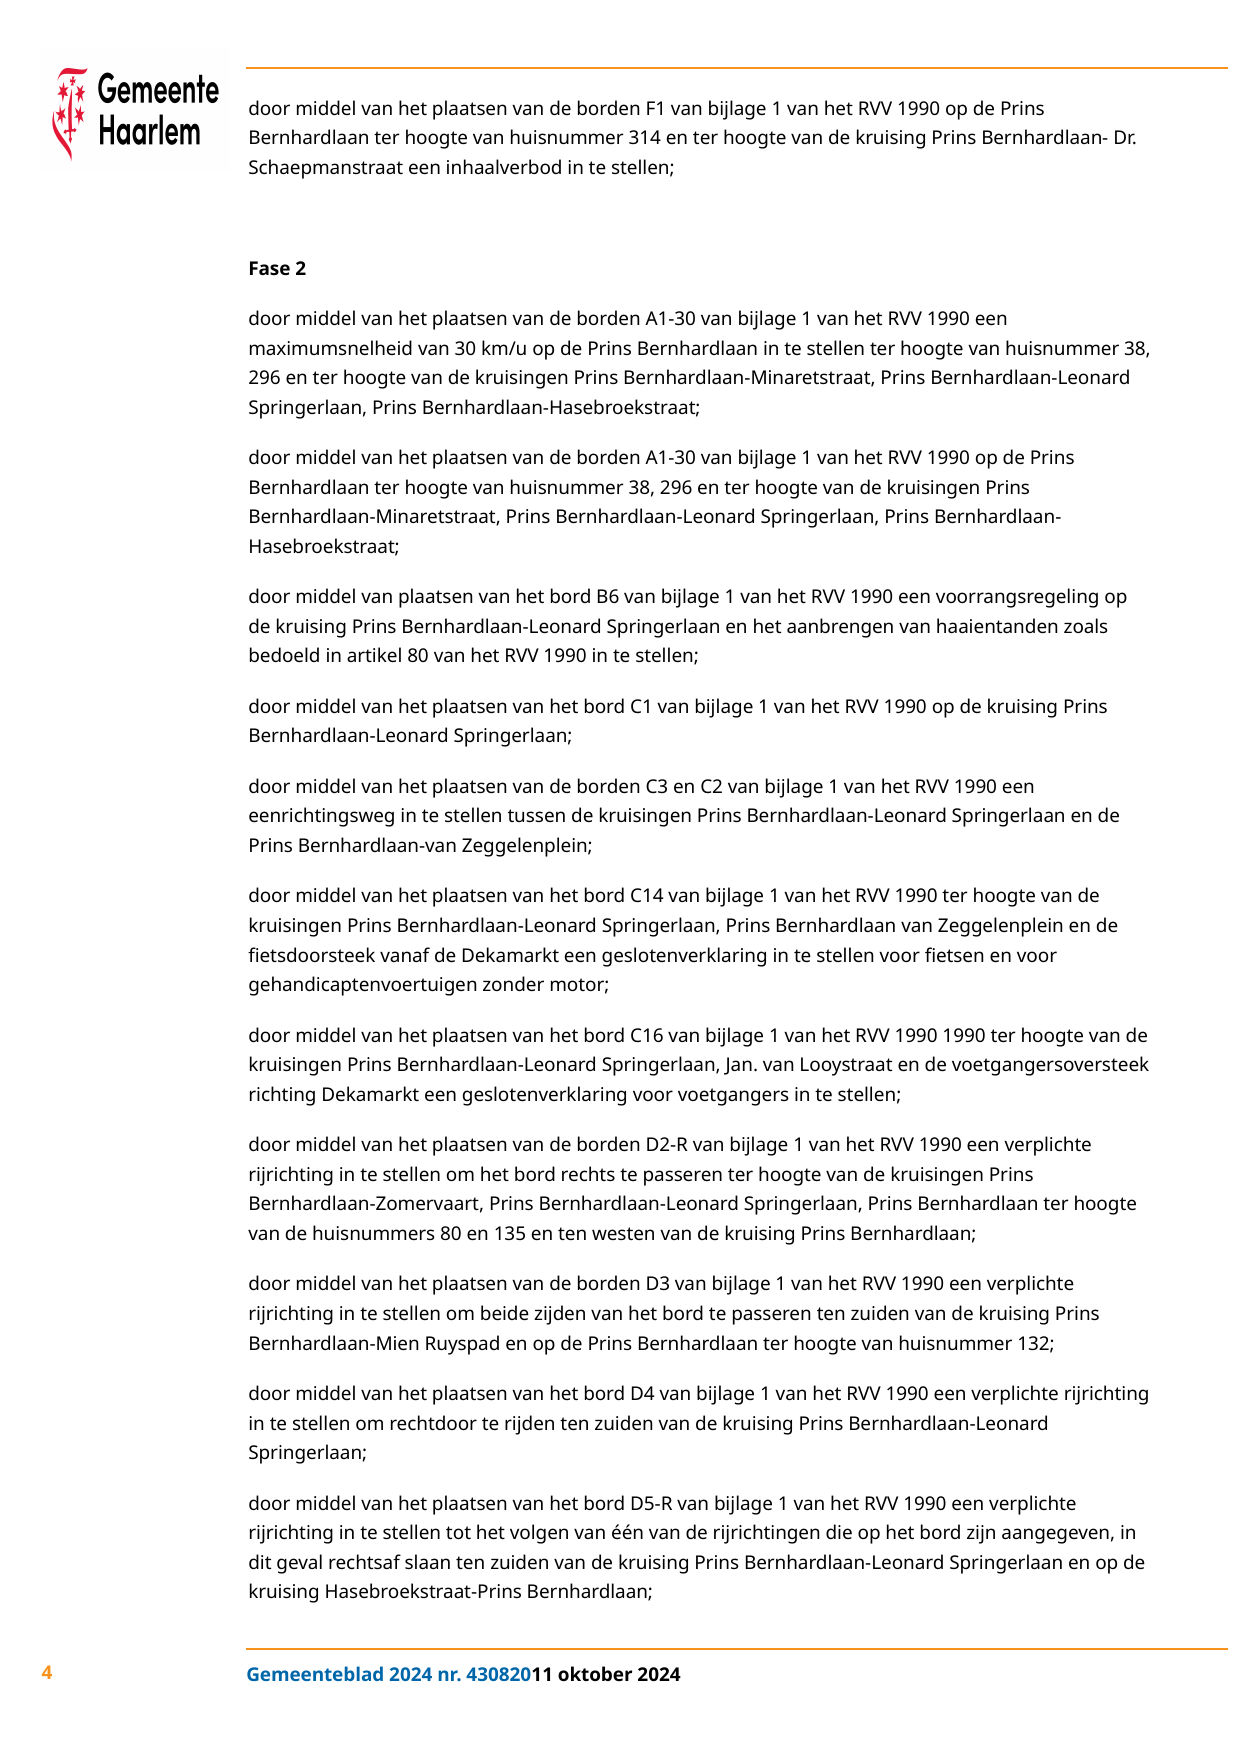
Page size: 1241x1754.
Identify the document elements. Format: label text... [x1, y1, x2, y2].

text door middel van het plaatsen van het bord D5-R van bijlage 1 van het RVV 1990 een verplichte rijrichting in te stellen tot het volgen van één van de rijrichtingen die op het bord zijn aangegeven, in dit geval rechtsaf slaan ten zuiden van de kruising Prins Bernhardlaan-Leonard Springerlaan en op de kruising Hasebroekstraat-Prins Bernhardlaan; [248, 1490, 1152, 1604]
text door middel van het plaatsen van de borden D3 van bijlage 1 van het RVV 1990 een verplichte rijrichting in te stellen om beide zijden van het bord te passeren ten zuiden van de kruising Prins Bernhardlaan-Mien Ruyspad en op de Prins Bernhardlaan ter hoogte van huisnummer 132; [248, 1271, 1152, 1356]
picture [41, 47, 231, 172]
text door middel van plaatsen van het bord B6 van bijlage 1 van het RVV 1990 een voorrangsregeling op de kruising Prins Bernhardlaan-Leonard Springerlaan en het aanbrengen van haaientanden zoals bedoeld in artikel 80 van het RVV 1990 in te stellen; [248, 583, 1152, 668]
text door middel van het plaatsen van de borden F1 van bijlage 1 van het RVV 1990 op de Prins Bernhardlaan ter hoogte van huisnummer 314 en ter hoogte van de kruising Prins Bernhardlaan- Dr. Schaepmanstraat een inhaalverbod in te stellen; [248, 95, 1152, 180]
text Fase 2 [248, 255, 1152, 281]
text door middel van het plaatsen van het bord C14 van bijlage 1 van het RVV 1990 ter hoogte van de kruisingen Prins Bernhardlaan-Leonard Springerlaan, Prins Bernhardlaan van Zeggelenplein en de fietsdoorsteek vanaf de Dekamarkt een geslotenverklaring in te stellen voor fietsen en voor gehandicaptenvoertuigen zonder motor; [248, 883, 1152, 997]
text door middel van het plaatsen van de borden A1-30 van bijlage 1 van het RVV 1990 een maximumsnelheid van 30 km/u op de Prins Bernhardlaan in te stellen ter hoogte van huisnummer 38, 296 en ter hoogte van de kruisingen Prins Bernhardlaan-Minaretstraat, Prins Bernhardlaan-Leonard Springerlaan, Prins Bernhardlaan-Hasebroekstraat; [248, 305, 1152, 420]
text door middel van het plaatsen van het bord D4 van bijlage 1 van het RVV 1990 een verplichte rijrichting in te stellen om rechtdoor te rijden ten zuiden van de kruising Prins Bernhardlaan-Leonard Springerlaan; [248, 1380, 1152, 1465]
text door middel van het plaatsen van het bord C16 van bijlage 1 van het RVV 1990 1990 ter hoogte van de kruisingen Prins Bernhardlaan-Leonard Springerlaan, Jan. van Looystraat en de voetgangersoversteek richting Dekamarkt een geslotenverklaring voor voetgangers in te stellen; [248, 1022, 1152, 1107]
text door middel van het plaatsen van de borden D2-R van bijlage 1 van het RVV 1990 een verplichte rijrichting in te stellen om het bord rechts te passeren ter hoogte van de kruisingen Prins Bernhardlaan-Zomervaart, Prins Bernhardlaan-Leonard Springerlaan, Prins Bernhardlaan ter hoogte van de huisnummers 80 en 135 en ten westen van de kruising Prins Bernhardlaan; [248, 1131, 1152, 1246]
text door middel van het plaatsen van de borden A1-30 van bijlage 1 van het RVV 1990 op de Prins Bernhardlaan ter hoogte van huisnummer 38, 296 en ter hoogte van de kruisingen Prins Bernhardlaan-Minaretstraat, Prins Bernhardlaan-Leonard Springerlaan, Prins Bernhardlaan-Hasebroekstraat; [248, 444, 1152, 559]
text door middel van het plaatsen van de borden C3 en C2 van bijlage 1 van het RVV 1990 een eenrichtingsweg in te stellen tussen de kruisingen Prins Bernhardlaan-Leonard Springerlaan en de Prins Bernhardlaan-van Zeggelenplein; [248, 773, 1152, 858]
text door middel van het plaatsen van het bord C1 van bijlage 1 van het RVV 1990 op de kruising Prins Bernhardlaan-Leonard Springerlaan; [248, 693, 1152, 748]
